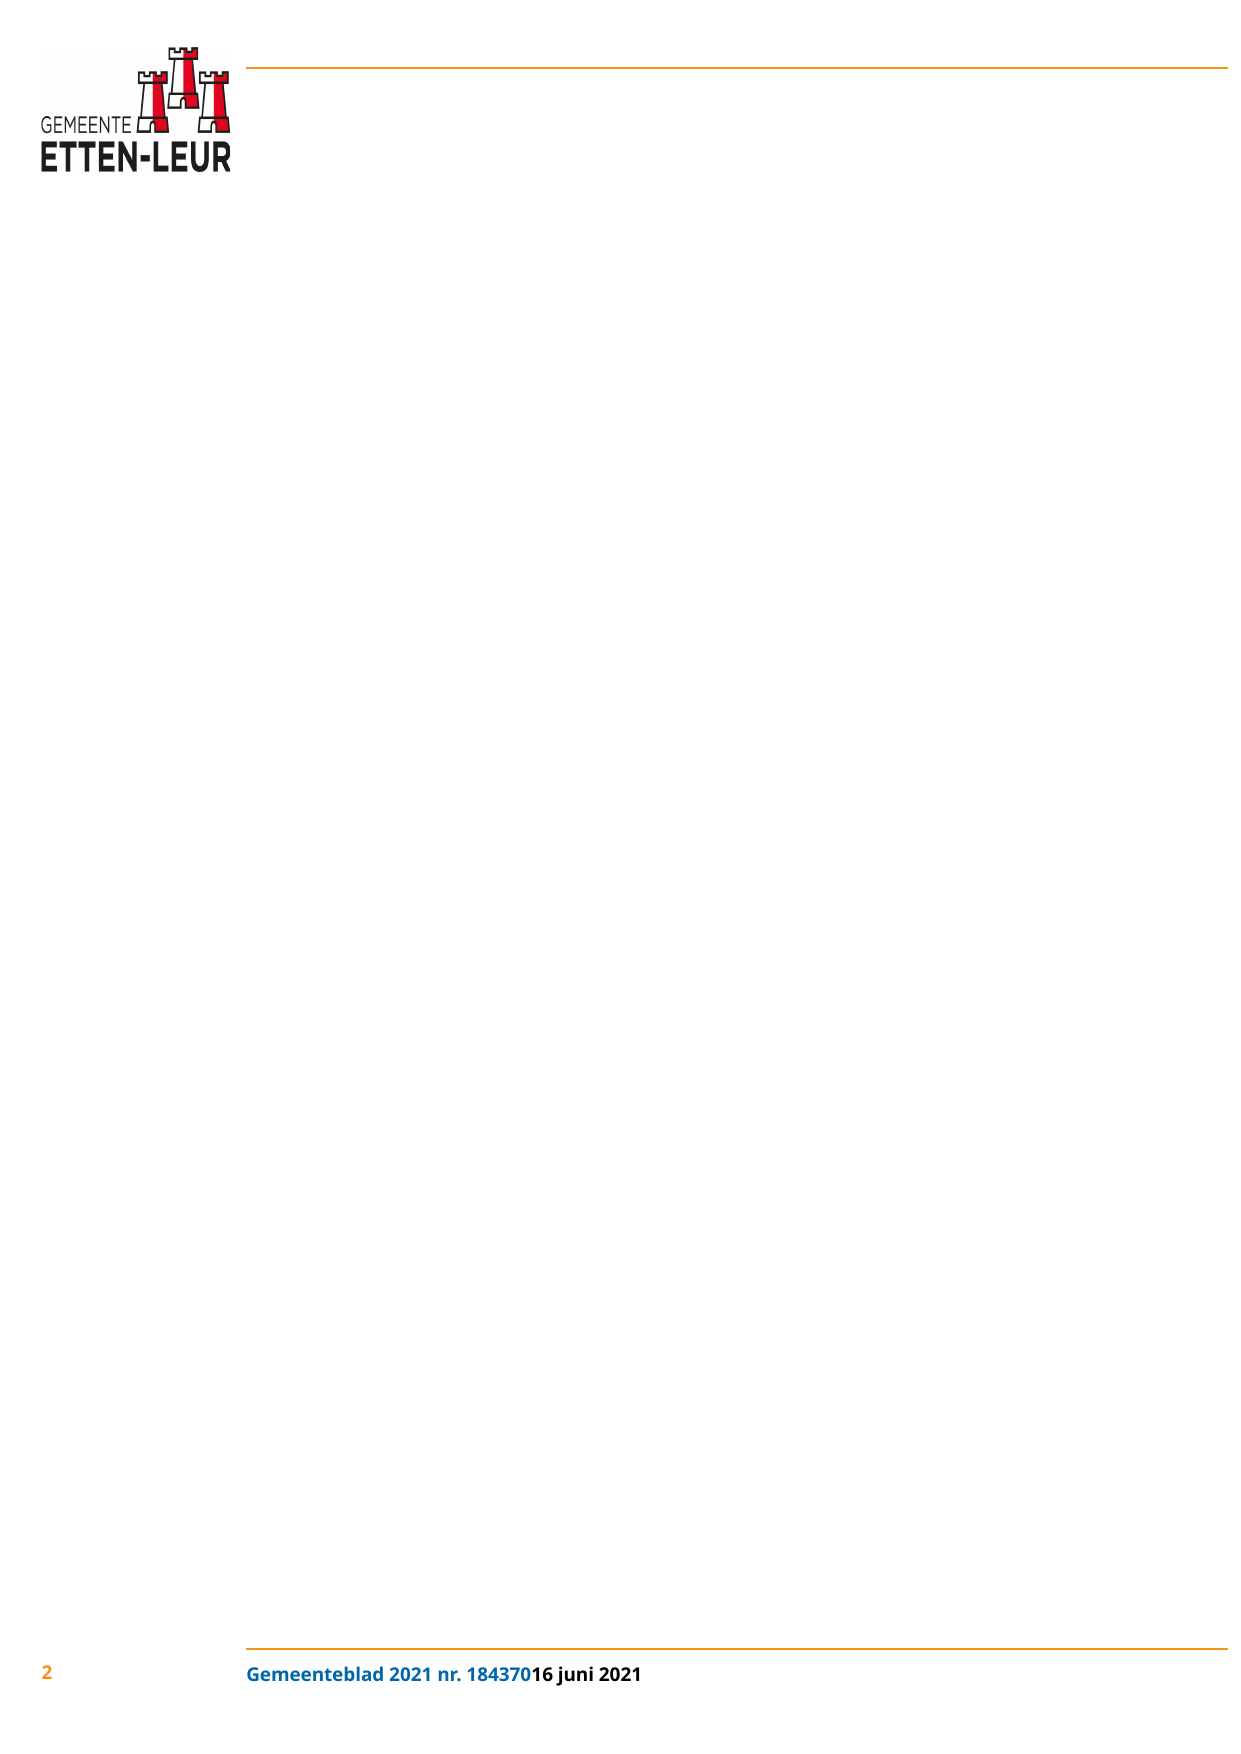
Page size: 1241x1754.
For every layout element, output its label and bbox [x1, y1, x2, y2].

picture [41, 47, 231, 172]
